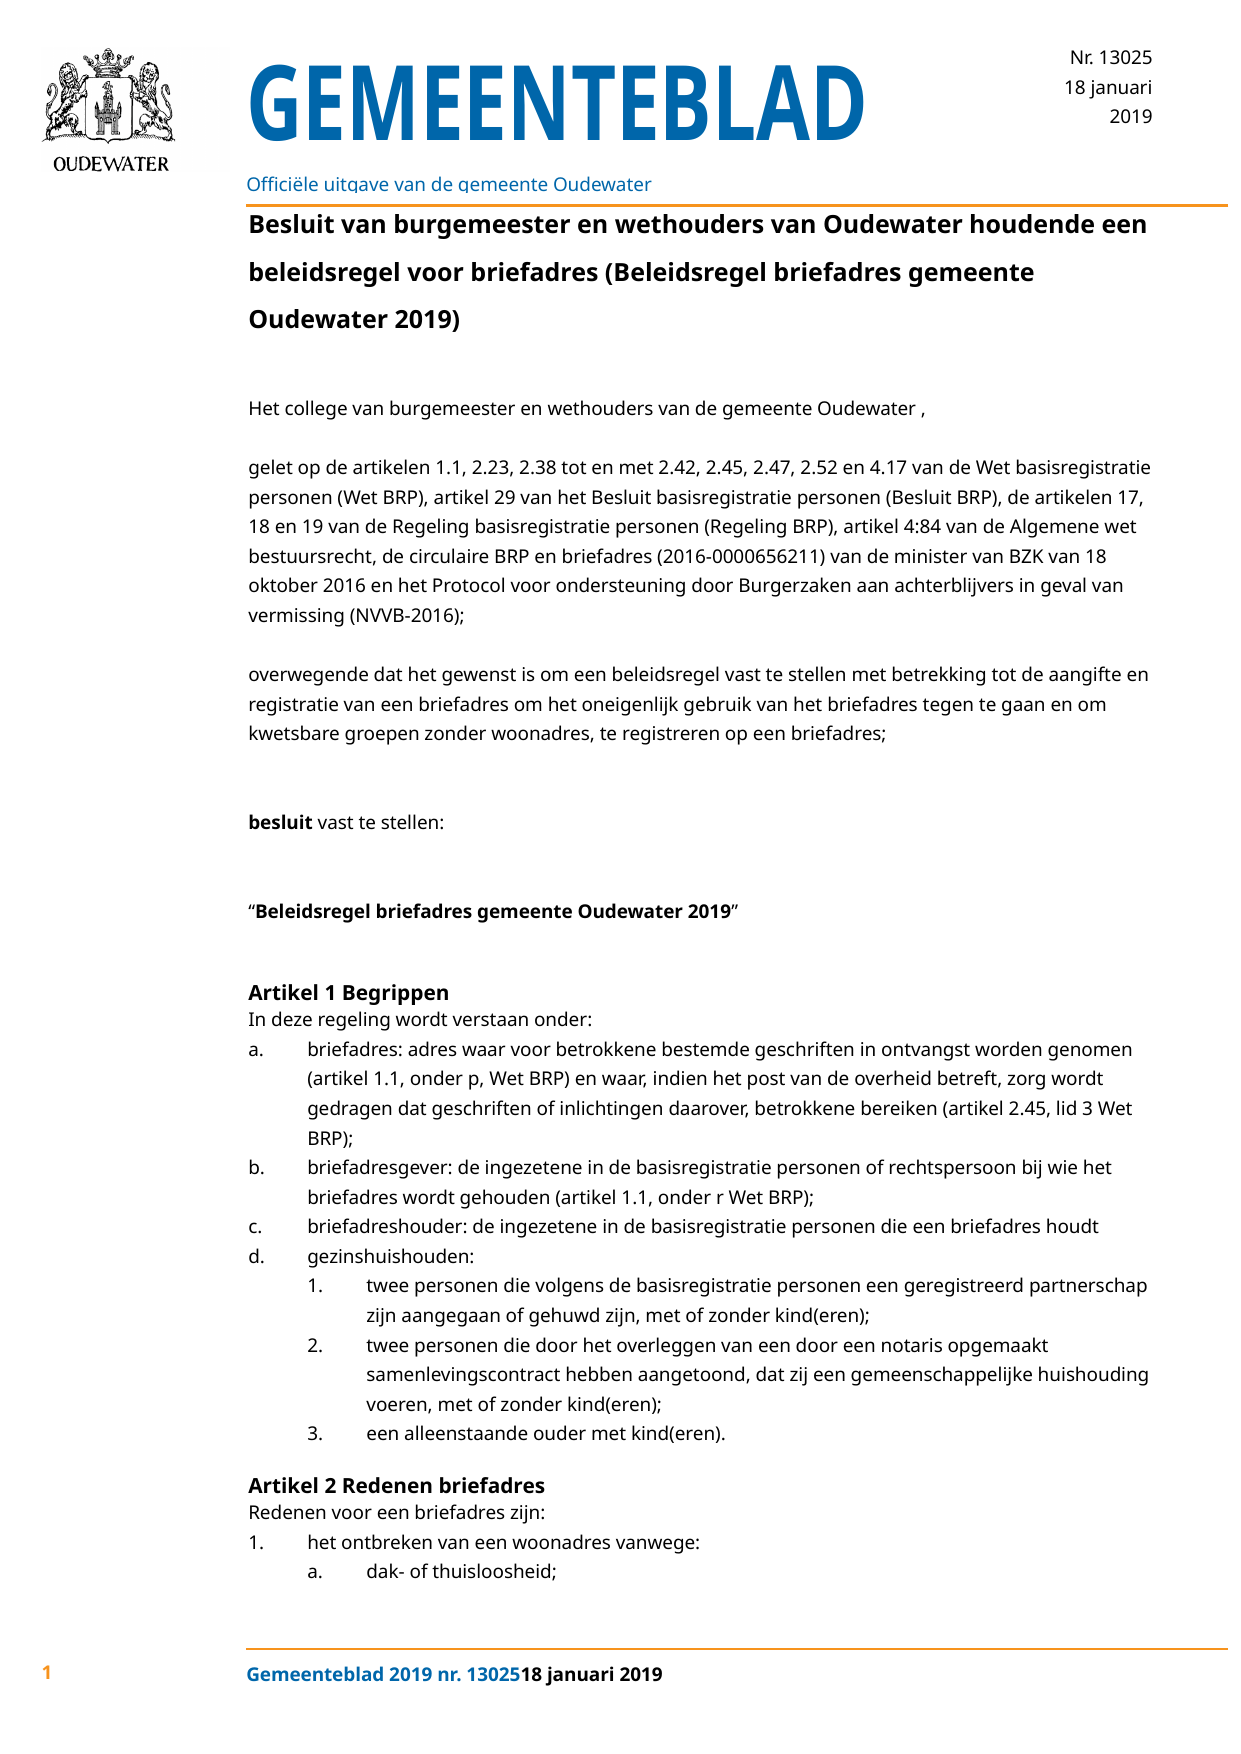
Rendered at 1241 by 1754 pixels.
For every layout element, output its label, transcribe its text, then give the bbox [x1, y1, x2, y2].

list briefadreshouder: de ingezetene in de basisregistratie personen die een briefadres houdt [248, 1213, 1152, 1239]
text besluit vast te stellen: [248, 809, 1152, 835]
list briefadresgever: de ingezetene in de basisregistratie personen of rechtspersoon bij wie het briefadres wordt gehouden (artikel 1.1, onder r Wet BRP); [248, 1154, 1152, 1210]
list briefadres: adres waar voor betrokkene bestemde geschriften in ontvangst worden genomen (artikel 1.1, onder p, Wet BRP) en waar, indien het post van de overheid betreft, zorg wordt gedragen dat geschriften of inlichtingen daarover, betrokkene bereiken (artikel 2.45, lid 3 Wet BRP); [248, 1036, 1152, 1151]
picture [41, 47, 231, 172]
text Artikel 1 Begrippen [248, 978, 1152, 1006]
text In deze regeling wordt verstaan onder: [248, 1006, 1152, 1032]
text Besluit van burgemeester en wethouders van Oudewater houdende een beleidsregel voor briefadres (Beleidsregel briefadres gemeente Oudewater 2019) [248, 207, 1152, 336]
text gelet op de artikelen 1.1, 2.23, 2.38 tot en met 2.42, 2.45, 2.47, 2.52 en 4.17 van de Wet basisregistratie personen (Wet BRP), artikel 29 van het Besluit basisregistratie personen (Besluit BRP), de artikelen 17, 18 en 19 van de Regeling basisregistratie personen (Regeling BRP), artikel 4:84 van de Algemene wet bestuursrecht, de circulaire BRP en briefadres (2016-0000656211) van de minister van BZK van 18 oktober 2016 en het Protocol voor ondersteuning door Burgerzaken aan achterblijvers in geval van vermissing (NVVB-2016); [248, 454, 1152, 628]
list gezinshuishouden: [248, 1243, 1152, 1269]
list het ontbreken van een woonadres vanwege: [248, 1529, 1152, 1555]
list twee personen die door het overleggen van een door een notaris opgemaakt samenlevingscontract hebben aangetoond, dat zij een gemeenschappelijke huishouding voeren, met of zonder kind(eren); [307, 1332, 1152, 1417]
list dak- of thuisloosheid; [307, 1559, 1152, 1584]
text Artikel 2 Redenen briefadres [248, 1471, 1152, 1499]
text Redenen voor een briefadres zijn: [248, 1499, 1152, 1525]
text Het college van burgemeester en wethouders van de gemeente Oudewater , [248, 395, 1152, 421]
list een alleenstaande ouder met kind(eren). [307, 1421, 1152, 1446]
text “Beleidsregel briefadres gemeente Oudewater 2019” [248, 898, 1152, 924]
list twee personen die volgens de basisregistratie personen een geregistreerd partnerschap zijn aangegaan of gehuwd zijn, met of zonder kind(eren); [307, 1273, 1152, 1328]
text overwegende dat het gewenst is om een beleidsregel vast te stellen met betrekking tot de aangifte en registratie van een briefadres om het oneigenlijk gebruik van het briefadres tegen te gaan en om kwetsbare groepen zonder woonadres, te registreren op een briefadres; [248, 661, 1152, 746]
